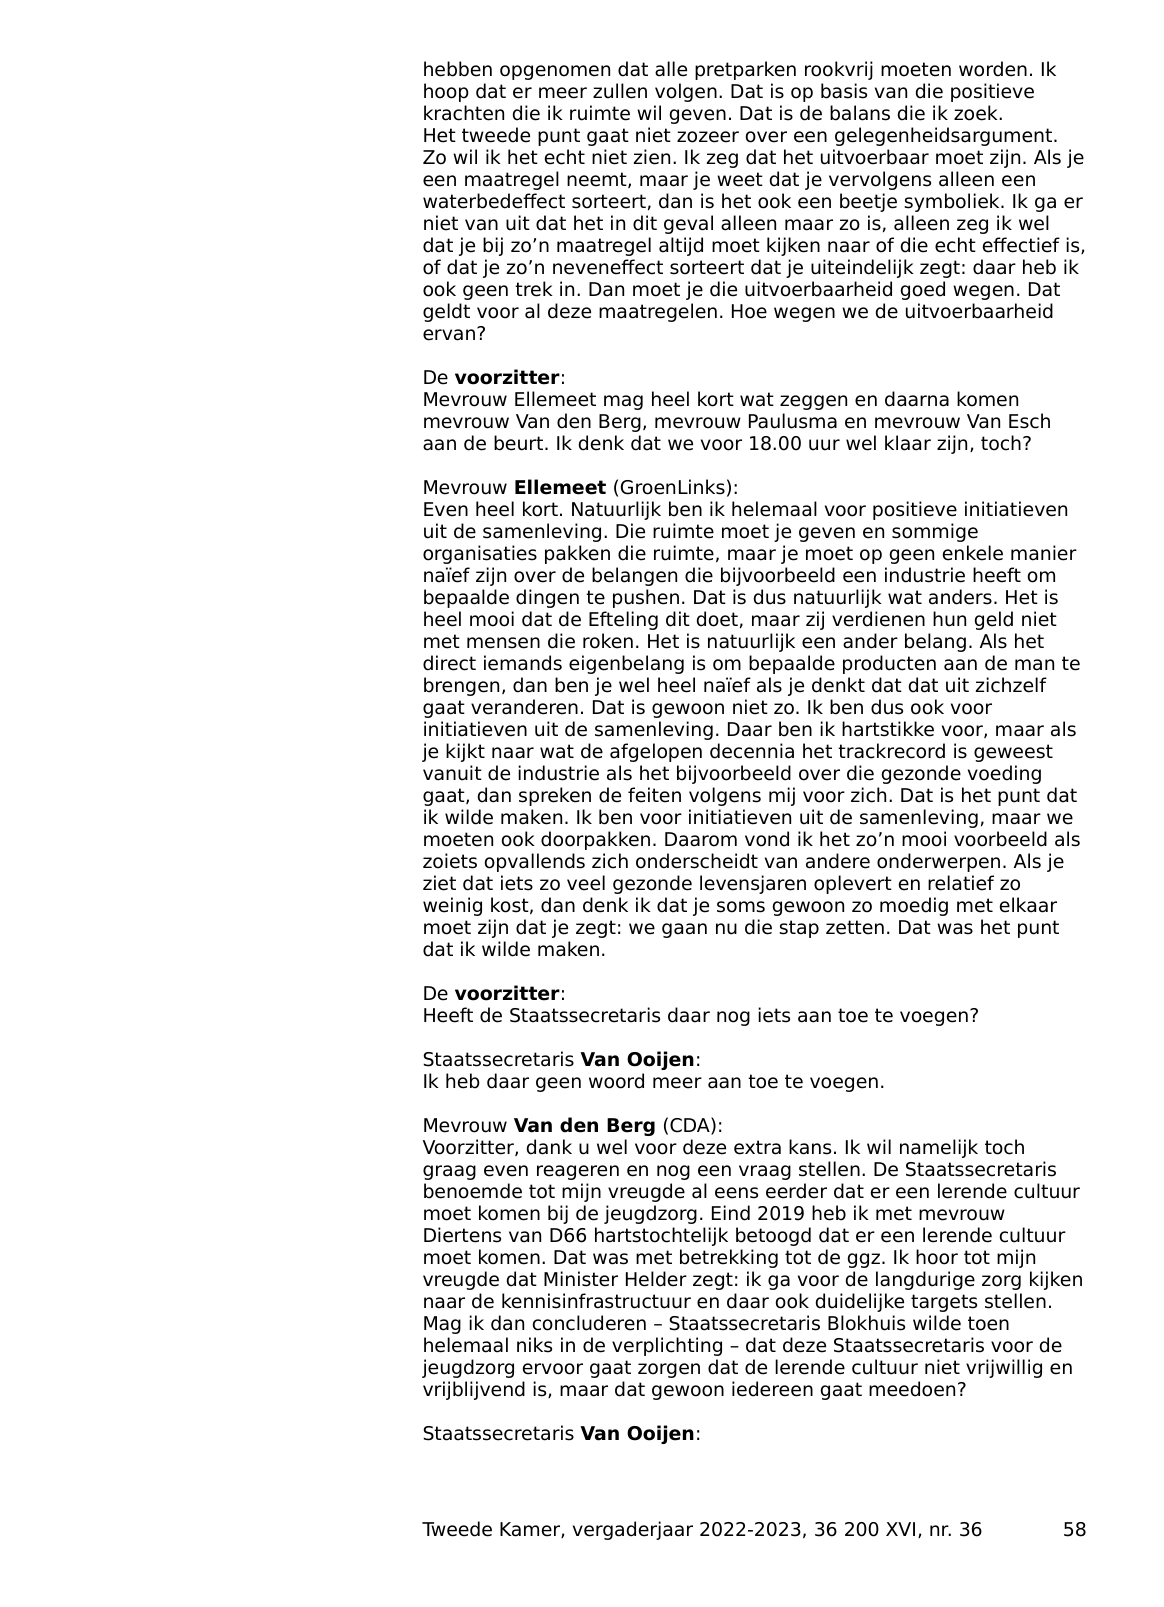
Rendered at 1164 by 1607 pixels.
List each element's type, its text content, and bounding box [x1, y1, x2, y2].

text Het tweede punt gaat niet zozeer over een gelegenheidsargument. Zo wil ik het echt niet zien. Ik zeg dat het uitvoerbaar moet zijn. Als je een maatregel neemt, maar je weet dat je vervolgens alleen een waterbedeffect sorteert, dan is het ook een beetje symboliek. Ik ga er niet van uit dat het in dit geval alleen maar zo is, alleen zeg ik wel dat je bij zo’n maatregel altijd moet kijken naar of die echt effectief is, of dat je zo’n neveneffect sorteert dat je uiteindelijk zegt: daar heb ik ook geen trek in. Dan moet je die uitvoerbaarheid goed wegen. Dat geldt voor al deze maatregelen. Hoe wegen we de uitvoerbaarheid ervan? [422, 125, 1087, 345]
text Ik heb daar geen woord meer aan toe te voegen. [422, 1071, 1087, 1093]
text Mevrouw Van den Berg (CDA): [422, 1115, 1087, 1137]
text Mevrouw Ellemeet mag heel kort wat zeggen en daarna komen mevrouw Van den Berg, mevrouw Paulusma en mevrouw Van Esch aan de beurt. Ik denk dat we voor 18.00 uur wel klaar zijn, toch? [422, 389, 1087, 455]
text De voorzitter: [422, 983, 1087, 1005]
text Voorzitter, dank u wel voor deze extra kans. Ik wil namelijk toch graag even reageren en nog een vraag stellen. De Staatssecretaris benoemde tot mijn vreugde al eens eerder dat er een lerende cultuur moet komen bij de jeugdzorg. Eind 2019 heb ik met mevrouw Diertens van D66 hartstochtelijk betoogd dat er een lerende cultuur moet komen. Dat was met betrekking tot de ggz. Ik hoor tot mijn vreugde dat Minister Helder zegt: ik ga voor de langdurige zorg kijken naar de kennisinfrastructuur en daar ook duidelijke targets stellen. Mag ik dan concluderen – Staatssecretaris Blokhuis wilde toen helemaal niks in de verplichting – dat deze Staatssecretaris voor de jeugdzorg ervoor gaat zorgen dat de lerende cultuur niet vrijwillig en vrijblijvend is, maar dat gewoon iedereen gaat meedoen? [422, 1137, 1087, 1401]
text Staatssecretaris Van Ooijen: [422, 1049, 1087, 1071]
text Staatssecretaris Van Ooijen: [422, 1423, 1087, 1445]
text Even heel kort. Natuurlijk ben ik helemaal voor positieve initiatieven uit de samenleving. Die ruimte moet je geven en sommige organisaties pakken die ruimte, maar je moet op geen enkele manier naïef zijn over de belangen die bijvoorbeeld een industrie heeft om bepaalde dingen te pushen. Dat is dus natuurlijk wat anders. Het is heel mooi dat de Efteling dit doet, maar zij verdienen hun geld niet met mensen die roken. Het is natuurlijk een ander belang. Als het direct iemands eigenbelang is om bepaalde producten aan de man te brengen, dan ben je wel heel naïef als je denkt dat dat uit zichzelf gaat veranderen. Dat is gewoon niet zo. Ik ben dus ook voor initiatieven uit de samenleving. Daar ben ik hartstikke voor, maar als je kijkt naar wat de afgelopen decennia het trackrecord is geweest vanuit de industrie als het bijvoorbeeld over die gezonde voeding gaat, dan spreken de feiten volgens mij voor zich. Dat is het punt dat ik wilde maken. Ik ben voor initiatieven uit de samenleving, maar we moeten ook doorpakken. Daarom vond ik het zo’n mooi voorbeeld als zoiets opvallends zich onderscheidt van andere onderwerpen. Als je ziet dat iets zo veel gezonde levensjaren oplevert en relatief zo weinig kost, dan denk ik dat je soms gewoon zo moedig met elkaar moet zijn dat je zegt: we gaan nu die stap zetten. Dat was het punt dat ik wilde maken. [422, 499, 1087, 961]
text De voorzitter: [422, 367, 1087, 389]
text Mevrouw Ellemeet (GroenLinks): [422, 477, 1087, 499]
text Heeft de Staatssecretaris daar nog iets aan toe te voegen? [422, 1005, 1087, 1027]
text hebben opgenomen dat alle pretparken rookvrij moeten worden. Ik hoop dat er meer zullen volgen. Dat is op basis van die positieve krachten die ik ruimte wil geven. Dat is de balans die ik zoek. [422, 59, 1087, 125]
